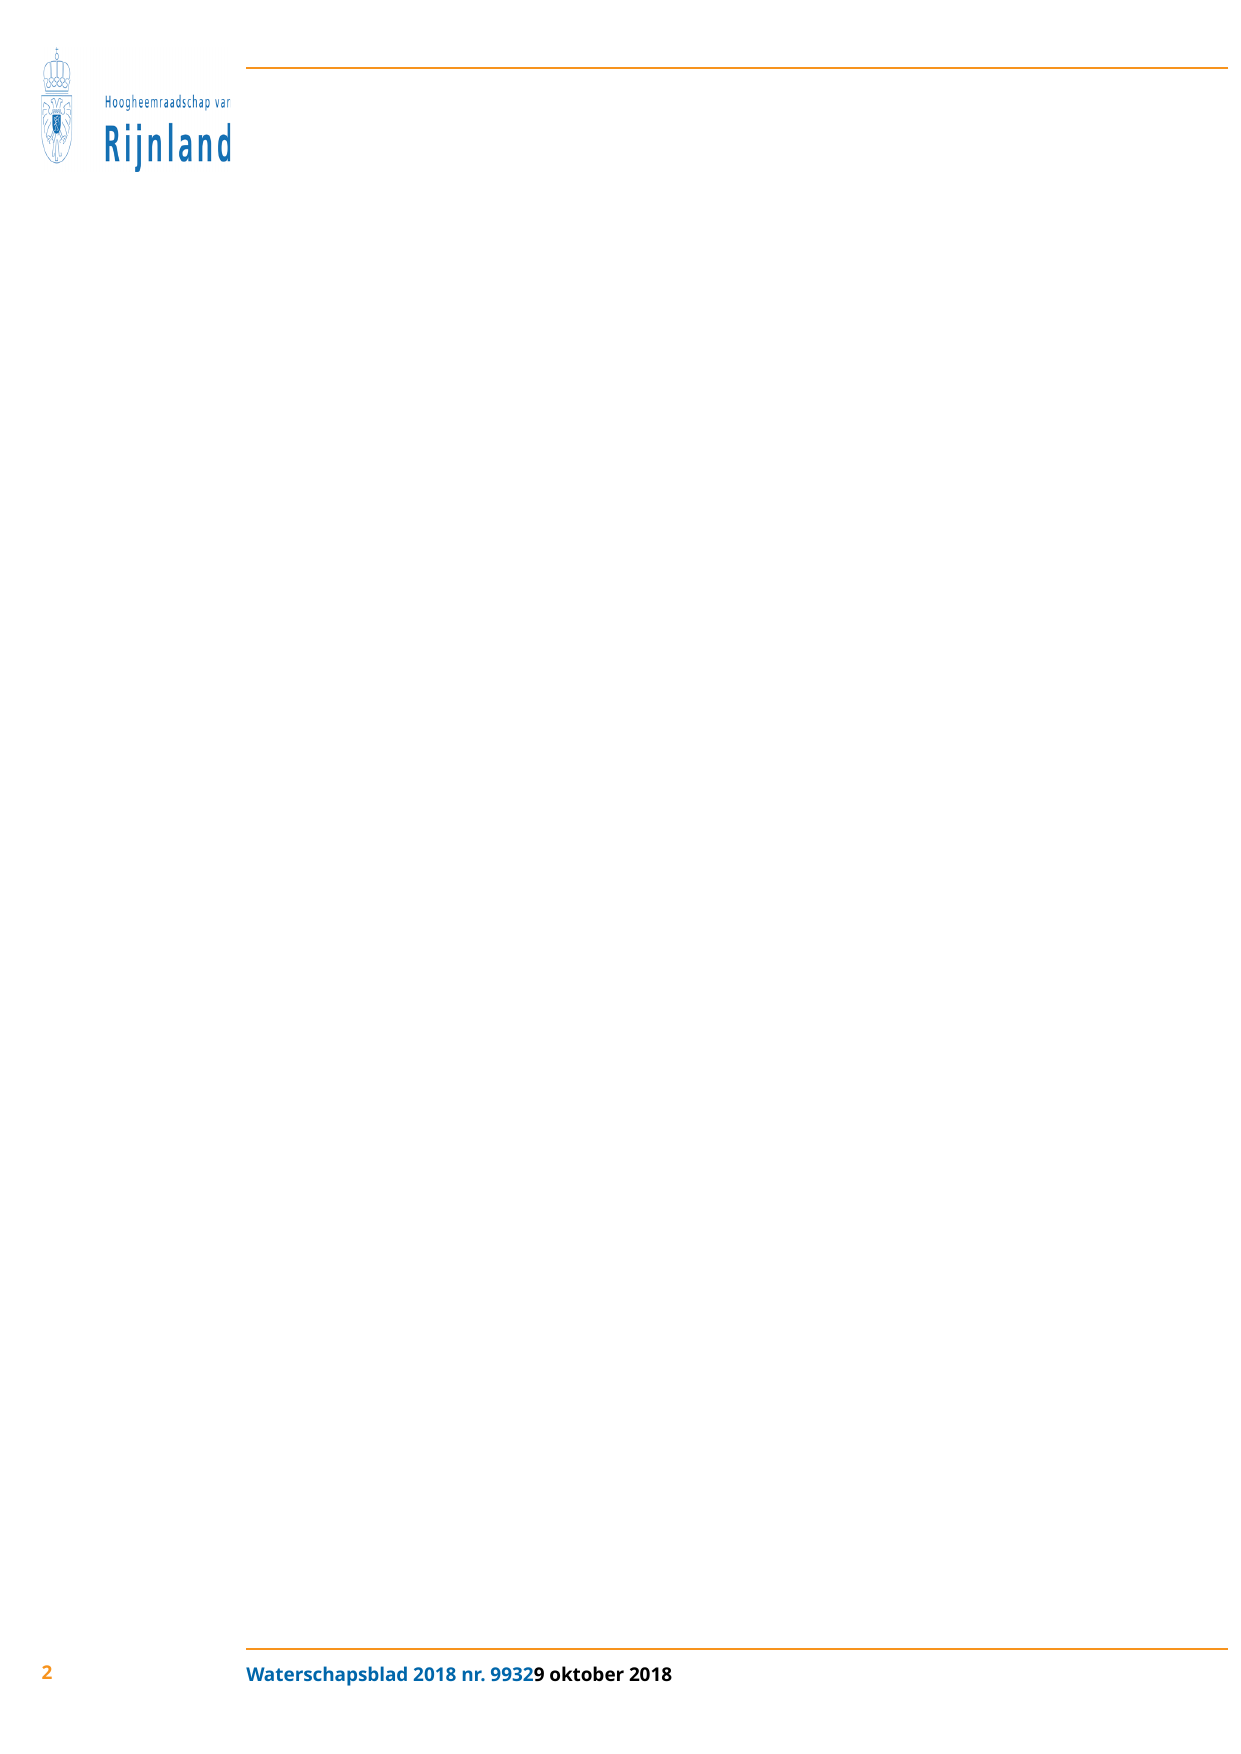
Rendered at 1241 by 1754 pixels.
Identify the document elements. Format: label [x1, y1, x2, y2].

picture [41, 47, 231, 172]
